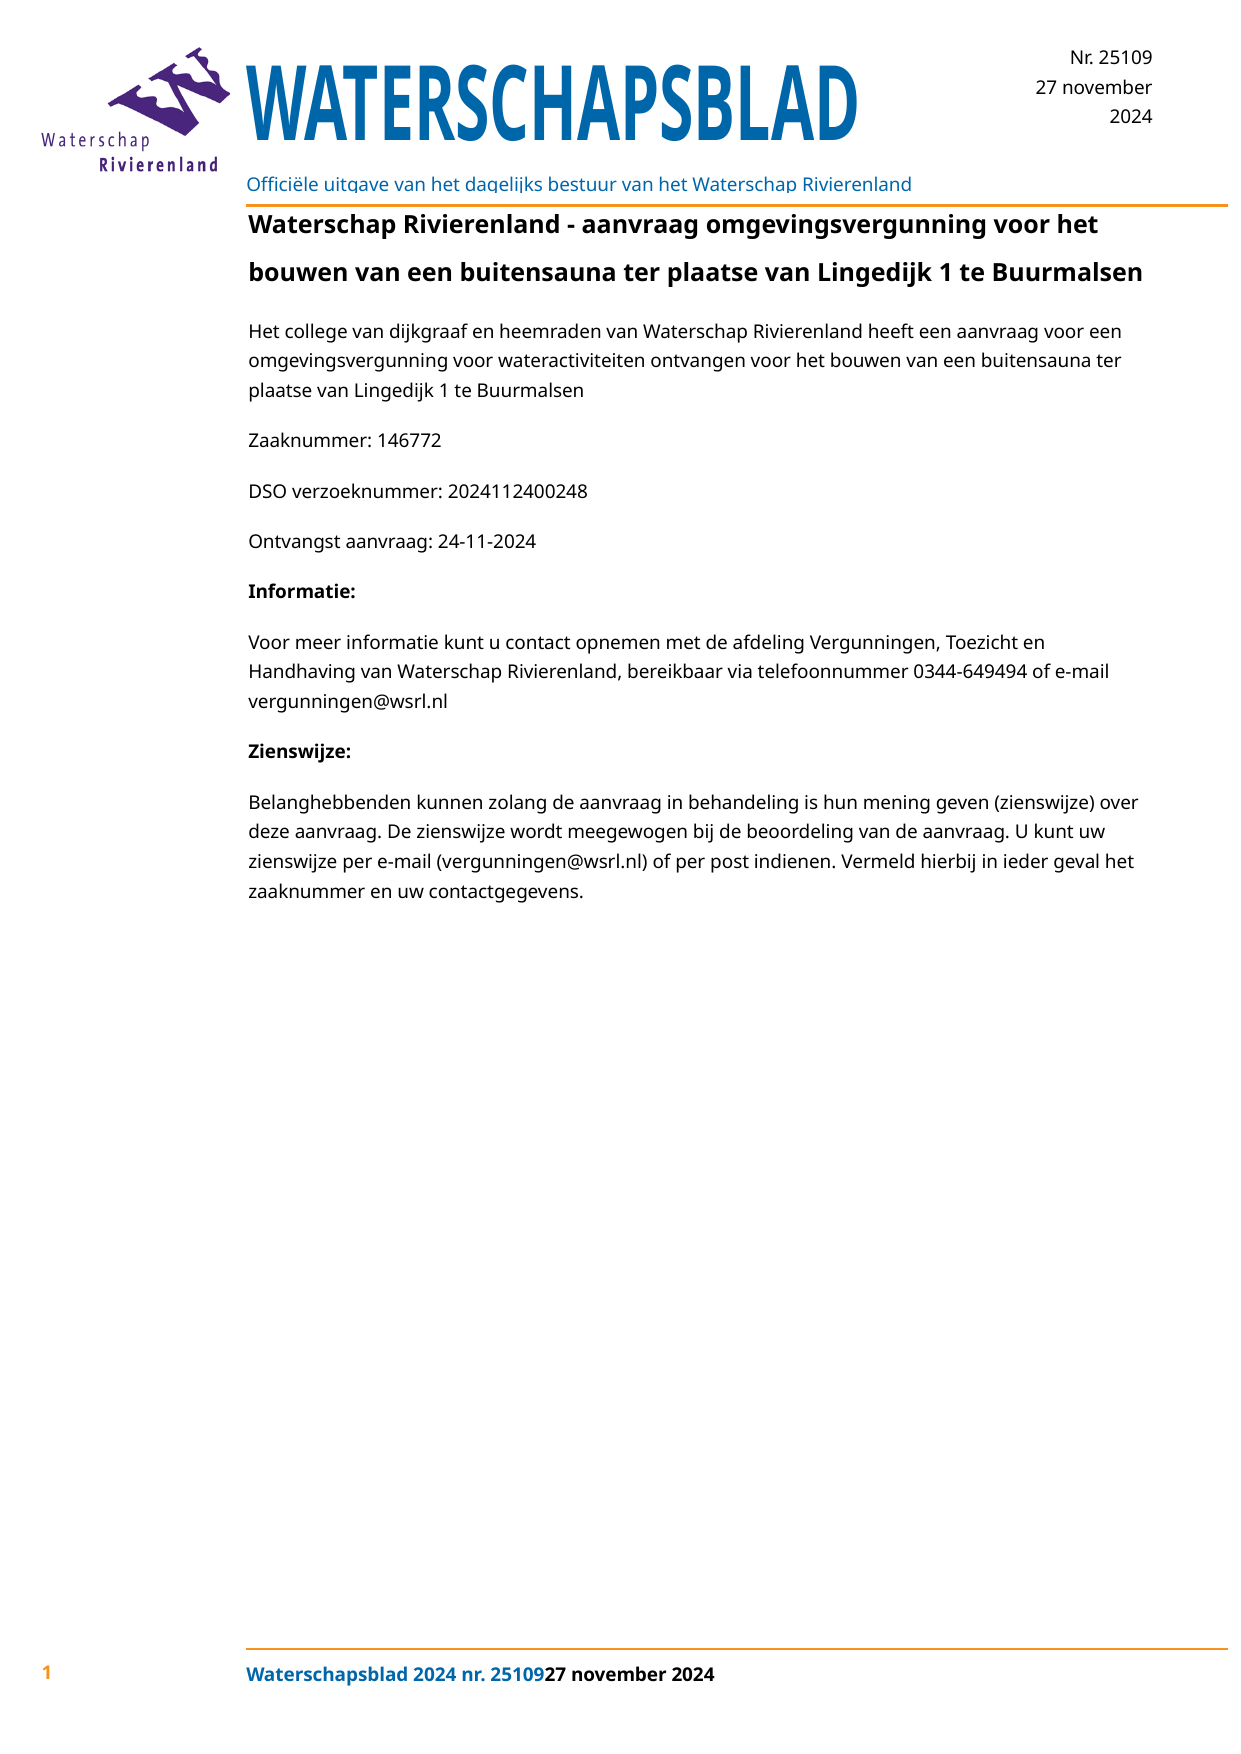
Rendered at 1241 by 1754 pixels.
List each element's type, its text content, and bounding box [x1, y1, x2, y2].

text Het college van dijkgraaf en heemraden van Waterschap Rivierenland heeft een aanvraag voor een omgevingsvergunning voor wateractiviteiten ontvangen voor het bouwen van een buitensauna ter plaatse van Lingedijk 1 te Buurmalsen [248, 318, 1152, 403]
text Voor meer informatie kunt u contact opnemen met de afdeling Vergunningen, Toezicht en Handhaving van Waterschap Rivierenland, bereikbaar via telefoonnummer 0344-649494 of e-mail vergunningen@wsrl.nl [248, 629, 1152, 714]
text Waterschap Rivierenland - aanvraag omgevingsvergunning voor het bouwen van een buitensauna ter plaatse van Lingedijk 1 te Buurmalsen [248, 207, 1152, 288]
text Belanghebbenden kunnen zolang de aanvraag in behandeling is hun mening geven (zienswijze) over deze aanvraag. De zienswijze wordt meegewogen bij de beoordeling van de aanvraag. U kunt uw zienswijze per e-mail (vergunningen@wsrl.nl) of per post indienen. Vermeld hierbij in ieder geval het zaaknummer en uw contactgegevens. [248, 789, 1152, 904]
text DSO verzoeknummer: 2024112400248 [248, 478, 1152, 504]
text Informatie: [248, 579, 1152, 604]
text Zaaknummer: 146772 [248, 427, 1152, 453]
picture [41, 47, 231, 172]
text Zienswijze: [248, 739, 1152, 764]
text Ontvangst aanvraag: 24-11-2024 [248, 528, 1152, 554]
